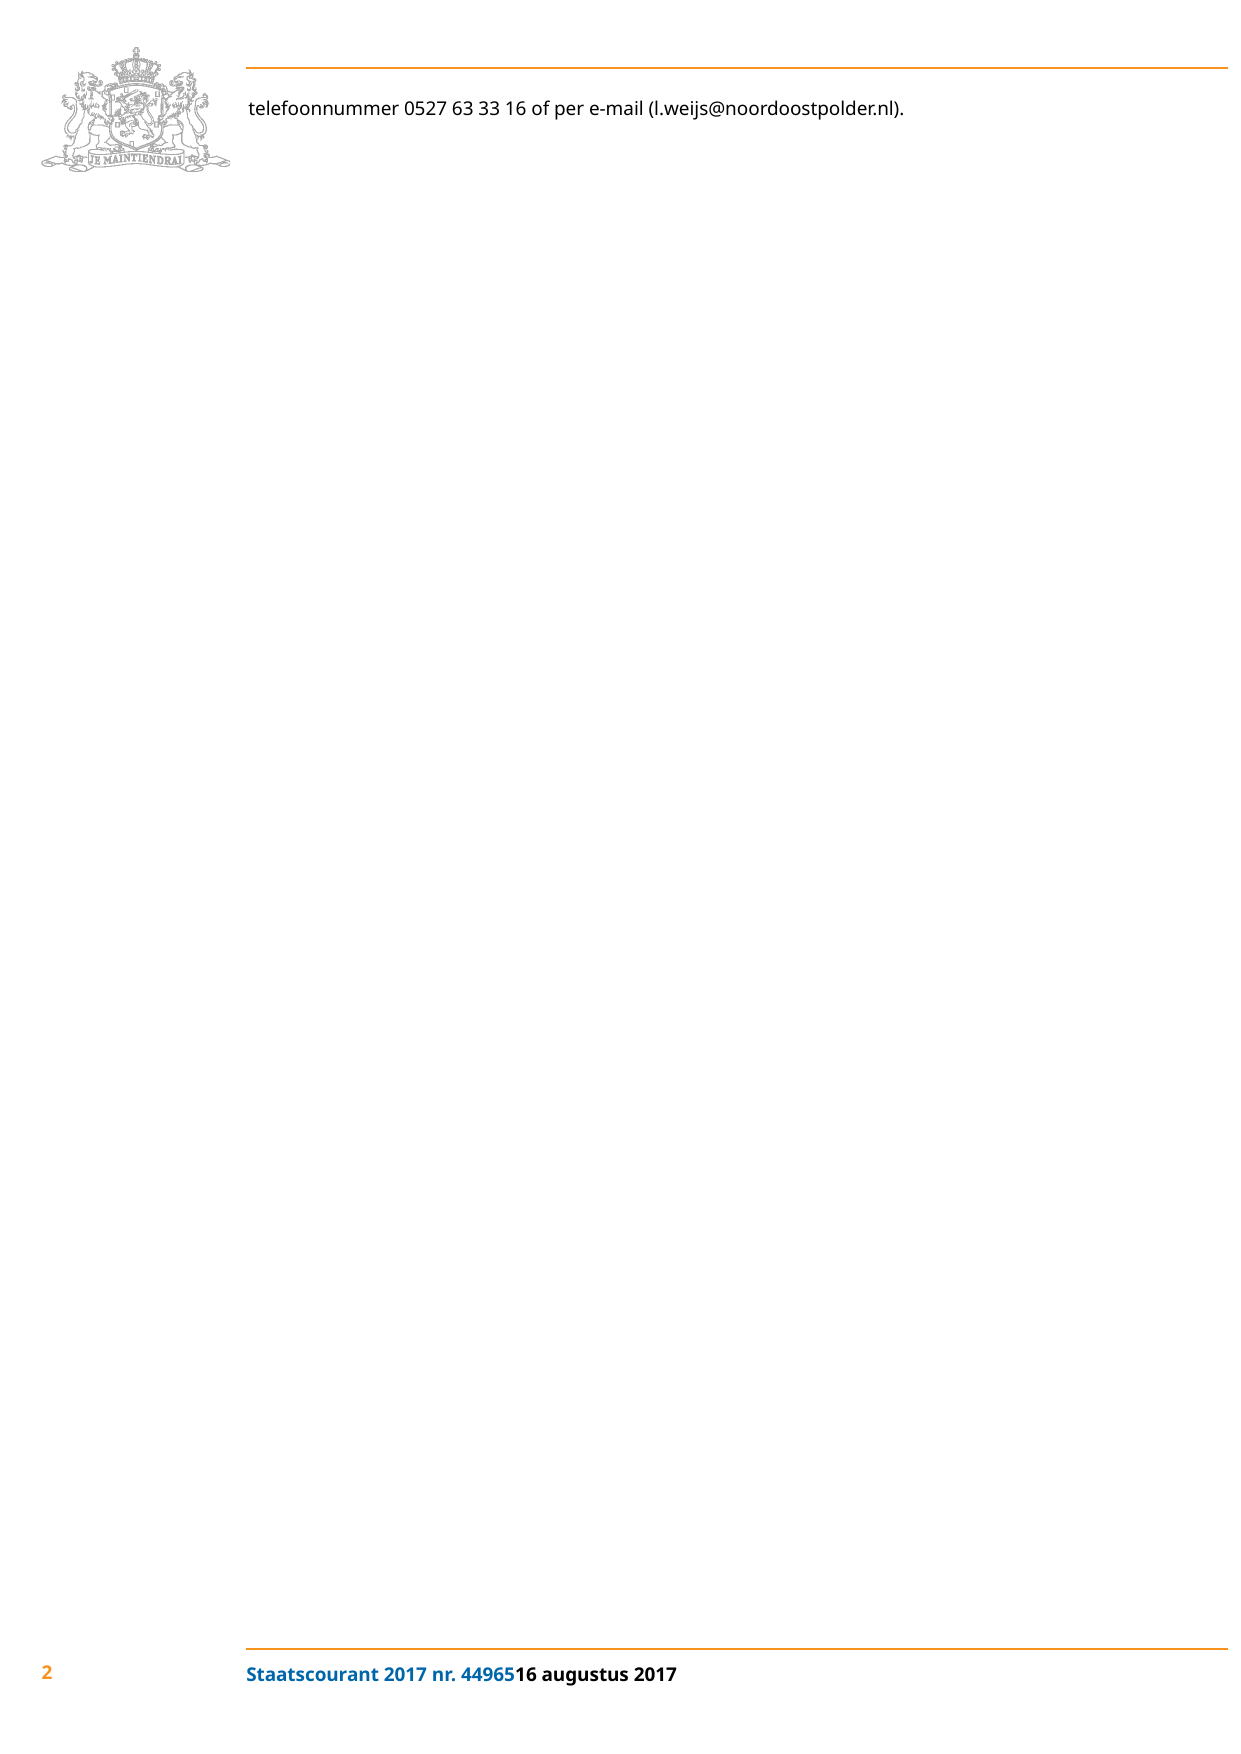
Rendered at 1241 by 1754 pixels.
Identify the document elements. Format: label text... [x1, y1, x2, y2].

picture [41, 47, 231, 172]
text telefoonnummer 0527 63 33 16 of per e-mail (l.weijs@noordoostpolder.nl). [248, 95, 1152, 121]
